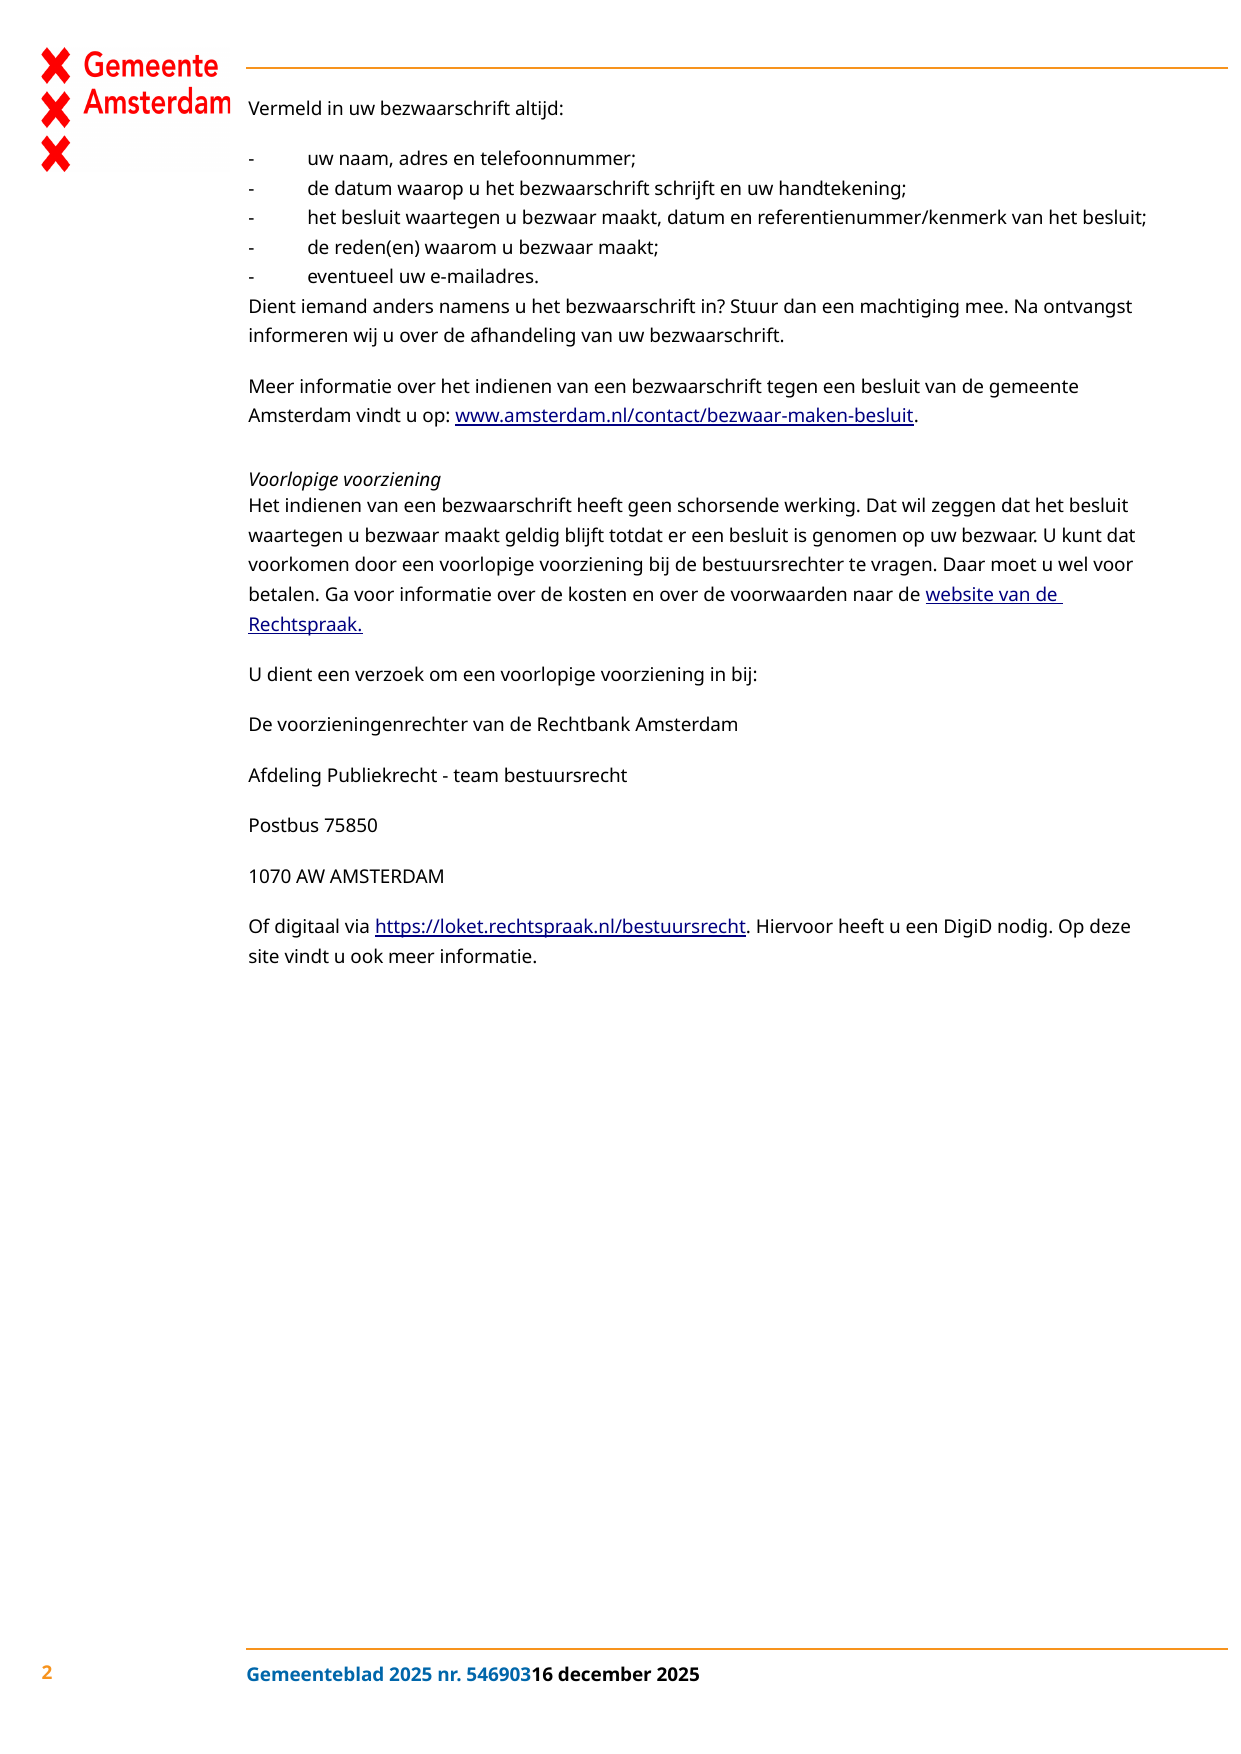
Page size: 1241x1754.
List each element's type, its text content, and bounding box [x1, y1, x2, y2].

text Afdeling Publiekrecht - team bestuursrecht [248, 762, 1152, 788]
text Dient iemand anders namens u het bezwaarschrift in? Stuur dan een machtiging mee. Na ontvangst informeren wij u over de afhandeling van uw bezwaarschrift. [248, 293, 1152, 348]
list uw naam, adres en telefoonnummer; [248, 145, 1152, 171]
text Postbus 75850 [248, 812, 1152, 838]
text U dient een verzoek om een voorlopige voorziening in bij: [248, 661, 1152, 687]
list de datum waarop u het bezwaarschrift schrijft en uw handtekening; [248, 175, 1152, 201]
text Voorlopige voorziening [248, 467, 1152, 492]
text Meer informatie over het indienen van een bezwaarschrift tegen een besluit van de gemeente Amsterdam vindt u op: www.amsterdam.nl/contact/bezwaar-maken-besluit. [248, 373, 1152, 428]
list de reden(en) waarom u bezwaar maakt; [248, 234, 1152, 260]
text 1070 AW AMSTERDAM [248, 863, 1152, 888]
list het besluit waartegen u bezwaar maakt, datum en referentienummer/kenmerk van het besluit; [248, 204, 1152, 230]
text Het indienen van een bezwaarschrift heeft geen schorsende werking. Dat wil zeggen dat het besluit waartegen u bezwaar maakt geldig blijft totdat er een besluit is genomen op uw bezwaar. U kunt dat voorkomen door een voorlopige voorziening bij de bestuursrechter te vragen. Daar moet u wel voor betalen. Ga voor informatie over de kosten en over de voorwaarden naar de website van de Rechtspraak. [248, 492, 1152, 636]
picture [41, 47, 231, 172]
text De voorzieningenrechter van de Rechtbank Amsterdam [248, 712, 1152, 737]
list eventueel uw e-mailadres. [248, 263, 1152, 289]
text Of digitaal via https://loket.rechtspraak.nl/bestuursrecht. Hiervoor heeft u een DigiD nodig. Op deze site vindt u ook meer informatie. [248, 913, 1152, 968]
text Vermeld in uw bezwaarschrift altijd: [248, 95, 1152, 121]
